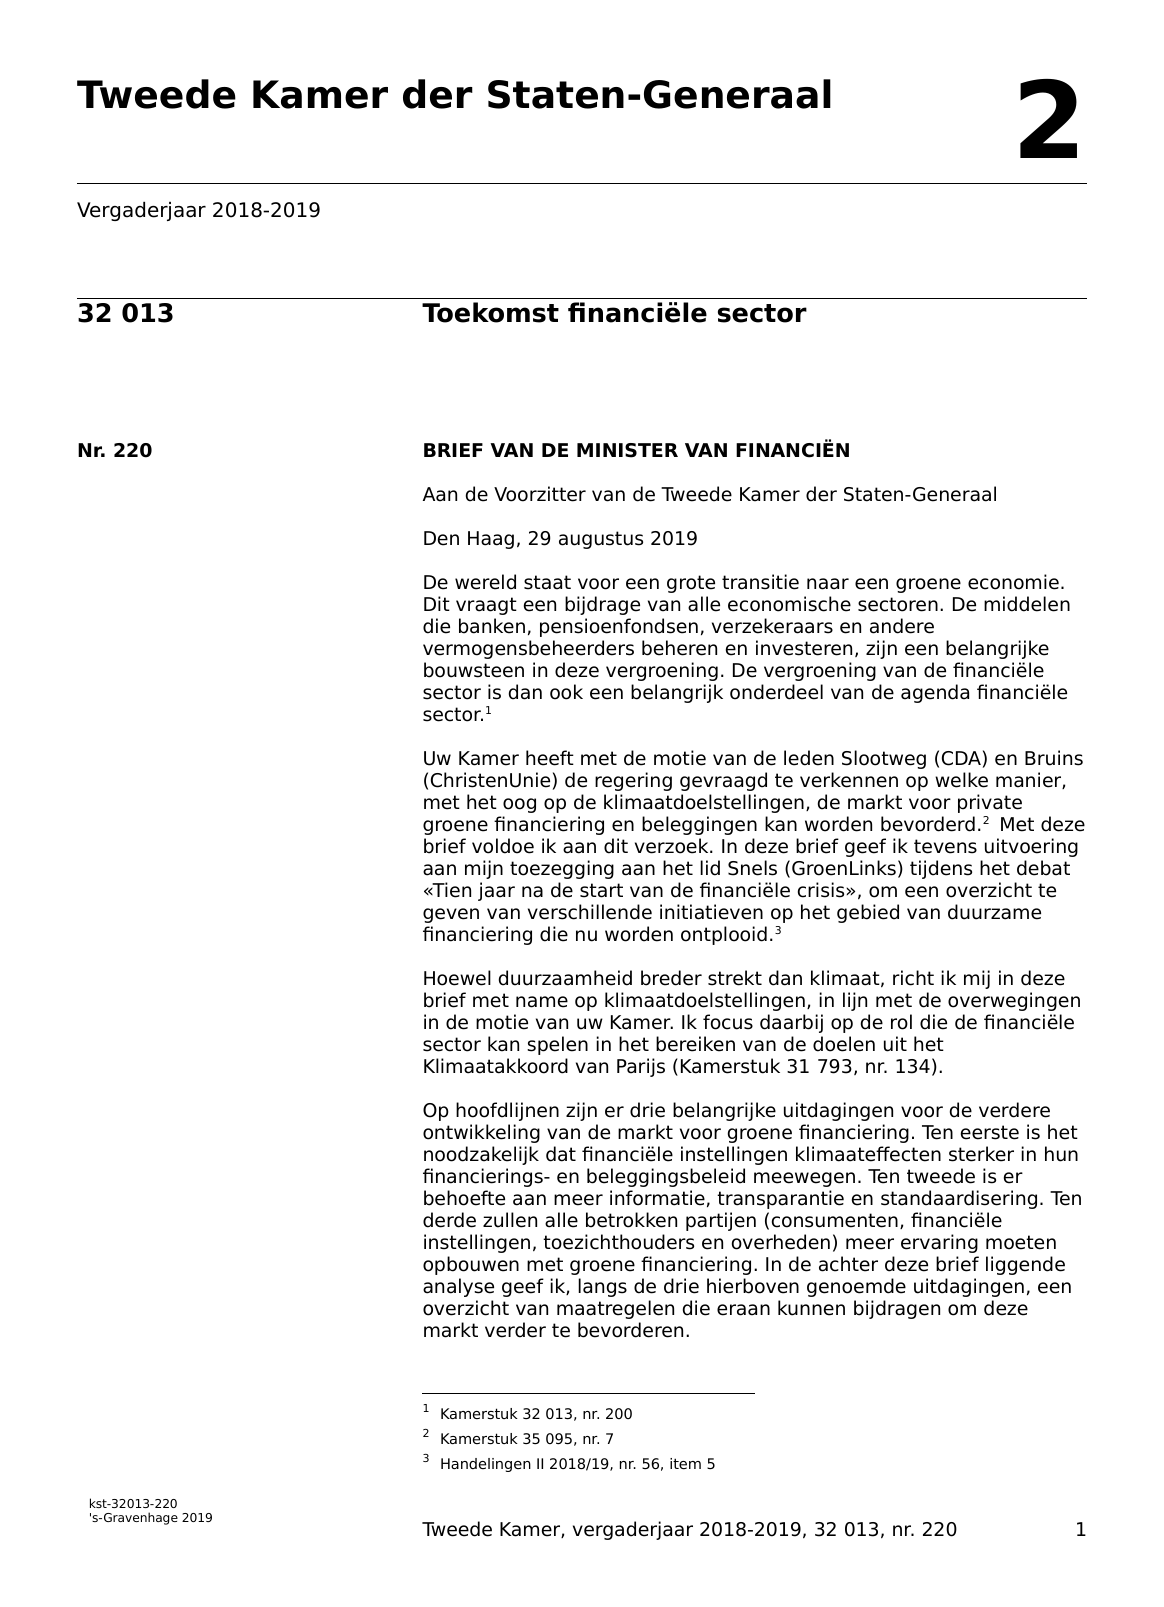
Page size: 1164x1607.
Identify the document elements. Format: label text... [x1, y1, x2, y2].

table_header 2 [886, 59, 1087, 183]
subtitle 32 013 Toekomst financiële sector [77, 299, 1087, 329]
text De wereld staat voor een grote transitie naar een groene economie. Dit vraagt een bijdrage van alle economische sectoren. De middelen die banken, pensioenfondsen, verzekeraars en andere vermogensbeheerders beheren en investeren, zijn een belangrijke bouwsteen in deze vergroening. De vergroening van de financiële sector is dan ook een belangrijk onderdeel van de agenda financiële sector. [422, 572, 1087, 726]
text Aan de Voorzitter van de Tweede Kamer der Staten-Generaal [422, 484, 1087, 506]
text Op hoofdlijnen zijn er drie belangrijke uitdagingen voor de verdere ontwikkeling van de markt voor groene financiering. Ten eerste is het noodzakelijk dat financiële instellingen klimaateffecten sterker in hun financierings- en beleggingsbeleid meewegen. Ten tweede is er behoefte aan meer informatie, transparantie en standaardisering. Ten derde zullen alle betrokken partijen (consumenten, financiële instellingen, toezichthouders en overheden) meer ervaring moeten opbouwen met groene financiering. In de achter deze brief liggende analyse geef ik, langs de drie hierboven genoemde uitdagingen, een overzicht van maatregelen die eraan kunnen bijdragen om deze markt verder te bevorderen. [422, 1100, 1087, 1342]
table_cell Vergaderjaar 2018-2019 [77, 184, 1087, 298]
text Handelingen II 2018/19, nr. 56, item 5 [422, 1452, 1087, 1474]
text Kamerstuk 32 013, nr. 200 [422, 1402, 1087, 1424]
text Hoewel duurzaamheid breder strekt dan klimaat, richt ik mij in deze brief met name op klimaatdoelstellingen, in lijn met de overwegingen in de motie van uw Kamer. Ik focus daarbij op de rol die de financiële sector kan spelen in het bereiken van de doelen uit het Klimaatakkoord van Parijs (Kamerstuk 31 793, nr. 134). [422, 968, 1087, 1078]
text Den Haag, 29 augustus 2019 [422, 528, 1087, 550]
subtitle Nr. 220 BRIEF VAN DE MINISTER VAN FINANCIËN [77, 440, 1087, 462]
text kst-32013-220 [88, 1497, 323, 1511]
table_header Tweede Kamer der Staten-Generaal [77, 59, 886, 183]
text Uw Kamer heeft met de motie van de leden Slootweg (CDA) en Bruins (ChristenUnie) de regering gevraagd te verkennen op welke manier, met het oog op de klimaatdoelstellingen, de markt voor private groene financiering en beleggingen kan worden bevorderd. Met deze brief voldoe ik aan dit verzoek. In deze brief geef ik tevens uitvoering aan mijn toezegging aan het lid Snels (GroenLinks) tijdens het debat «Tien jaar na de start van de financiële crisis», om een overzicht te geven van verschillende initiatieven op het gebied van duurzame financiering die nu worden ontplooid. [422, 748, 1087, 946]
text 's-Gravenhage 2019 [88, 1511, 323, 1525]
text Kamerstuk 35 095, nr. 7 [422, 1427, 1087, 1449]
